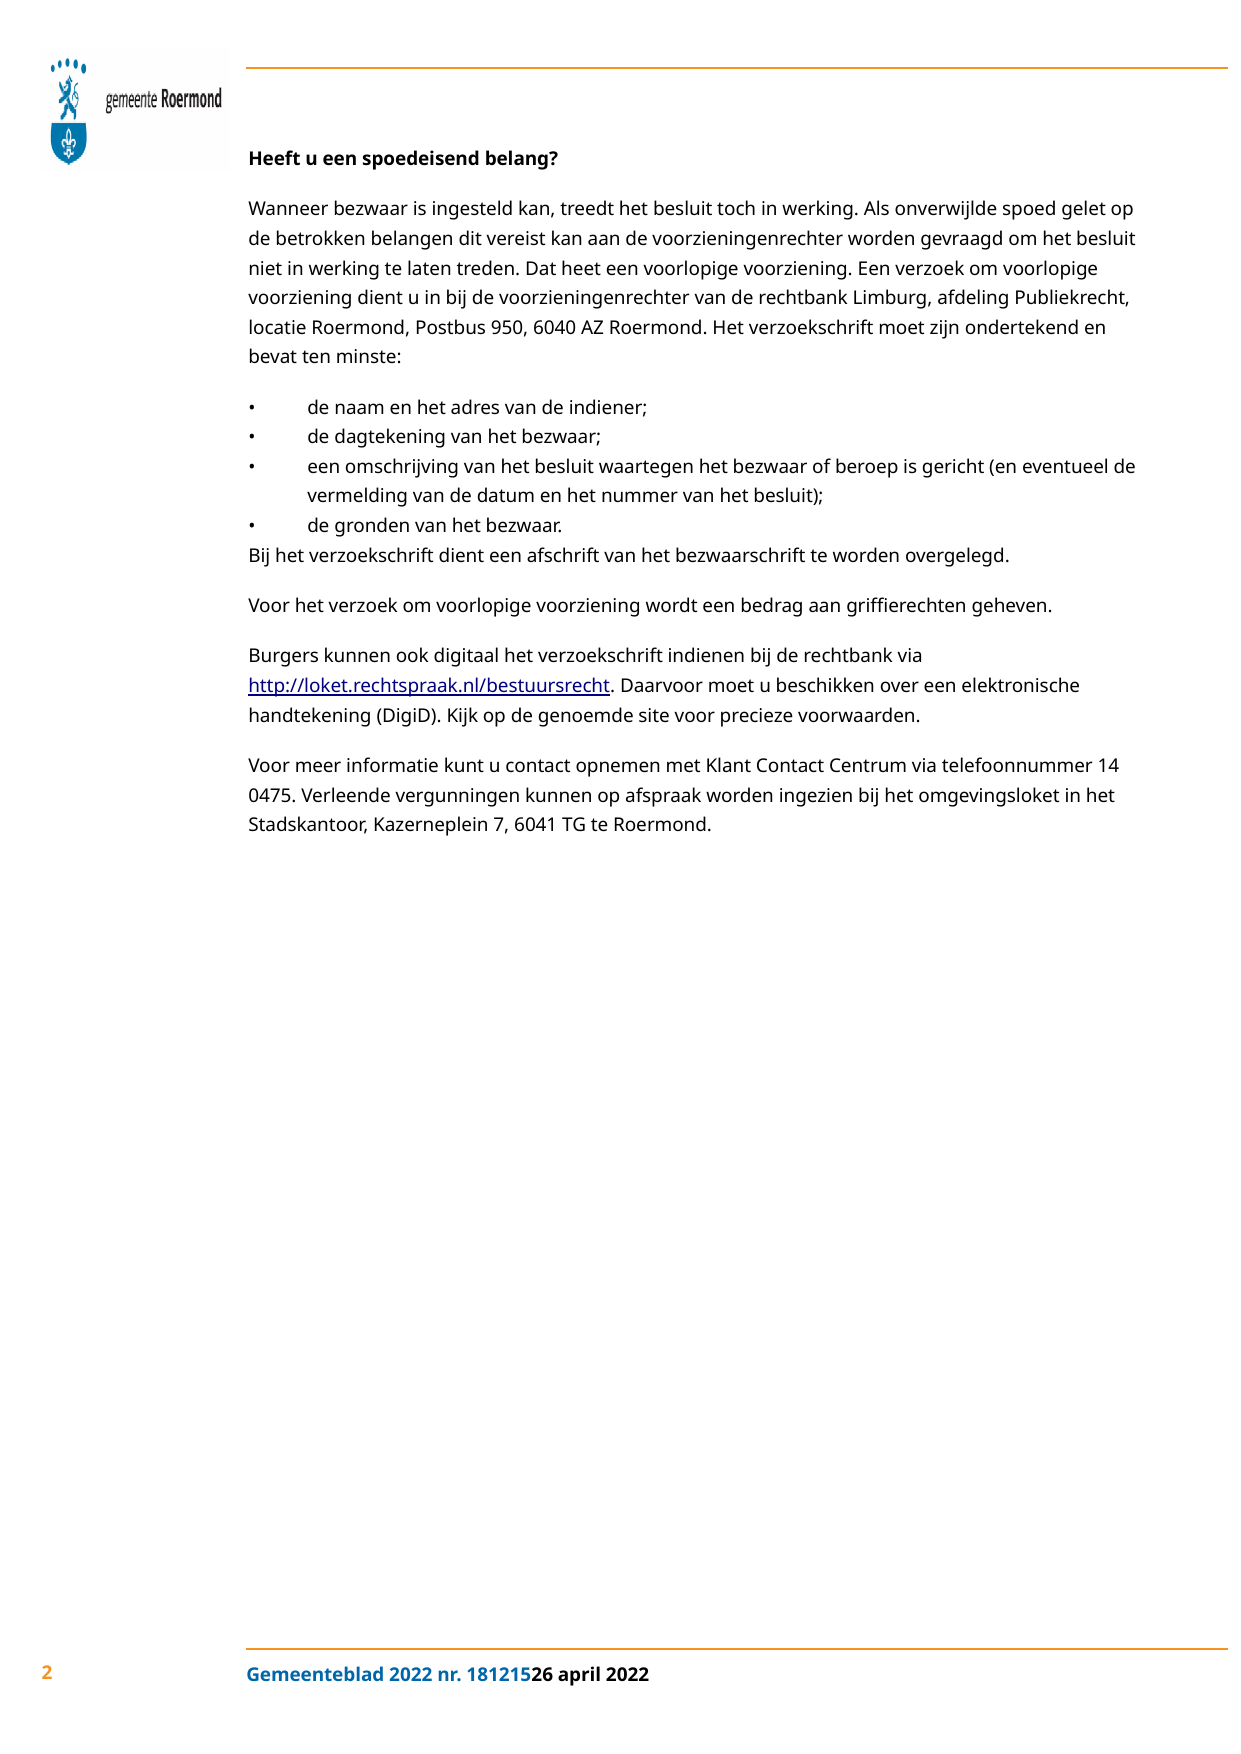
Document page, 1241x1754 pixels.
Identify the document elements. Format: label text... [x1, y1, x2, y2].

text Burgers kunnen ook digitaal het verzoekschrift indienen bij de rechtbank via http://loket.rechtspraak.nl/bestuursrecht. Daarvoor moet u beschikken over een elektronische handtekening (DigiD). Kijk op de genoemde site voor precieze voorwaarden. [248, 643, 1152, 728]
text Wanneer bezwaar is ingesteld kan, treedt het besluit toch in werking. Als onverwijlde spoed gelet op de betrokken belangen dit vereist kan aan de voorzieningenrechter worden gevraagd om het besluit niet in werking te laten treden. Dat heet een voorlopige voorziening. Een verzoek om voorlopige voorziening dient u in bij de voorzieningenrechter van de rechtbank Limburg, afdeling Publiekrecht, locatie Roermond, Postbus 950, 6040 AZ Roermond. Het verzoekschrift moet zijn ondertekend en bevat ten minste: [248, 196, 1152, 369]
list de dagtekening van het bezwaar; [248, 423, 1152, 449]
picture [41, 47, 231, 172]
list de gronden van het bezwaar. [248, 512, 1152, 538]
list de naam en het adres van de indiener; [248, 394, 1152, 420]
list een omschrijving van het besluit waartegen het bezwaar of beroep is gericht (en eventueel de vermelding van de datum en het nummer van het besluit); [248, 453, 1152, 508]
text Voor meer informatie kunt u contact opnemen met Klant Contact Centrum via telefoonnummer 14 0475. Verleende vergunningen kunnen op afspraak worden ingezien bij het omgevingsloket in het Stadskantoor, Kazerneplein 7, 6041 TG te Roermond. [248, 752, 1152, 837]
text Bij het verzoekschrift dient een afschrift van het bezwaarschrift te worden overgelegd. [248, 542, 1152, 568]
text Voor het verzoek om voorlopige voorziening wordt een bedrag aan griffierechten geheven. [248, 592, 1152, 618]
text Heeft u een spoedeisend belang? [248, 145, 1152, 171]
